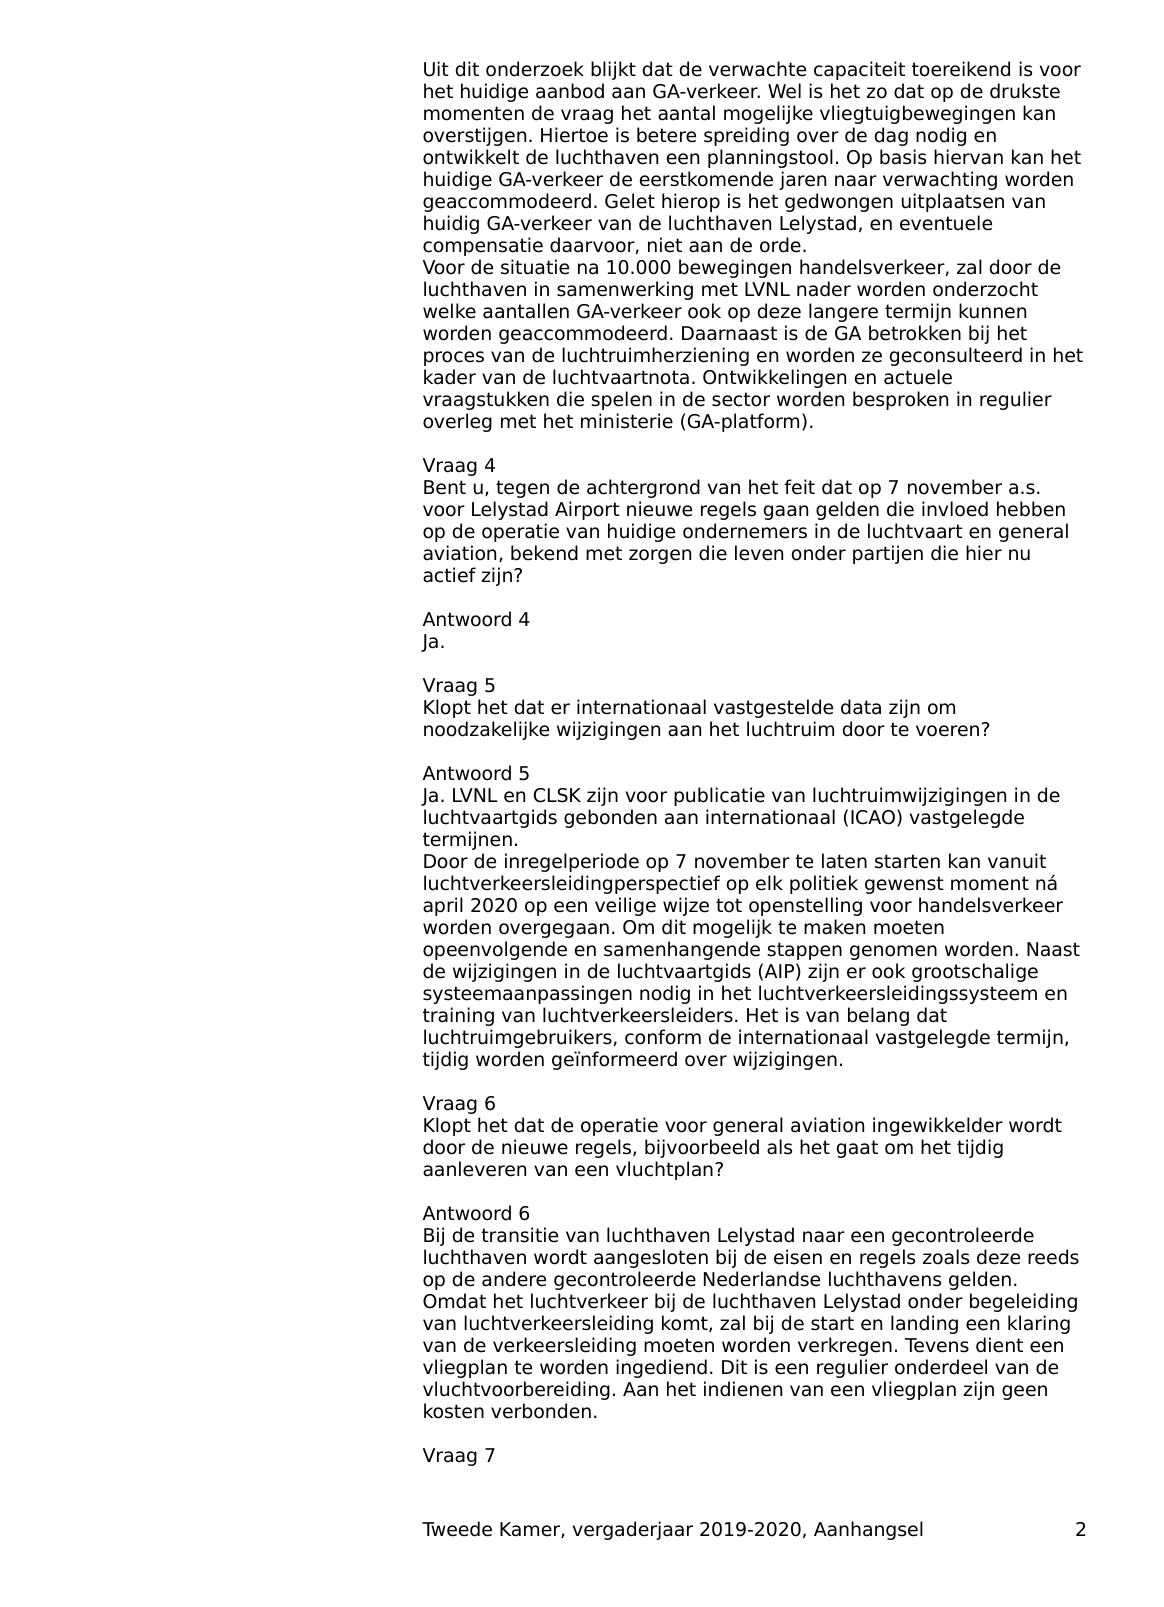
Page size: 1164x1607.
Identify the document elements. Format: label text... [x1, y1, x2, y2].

text Antwoord 6 [422, 1203, 1087, 1225]
text Vraag 4 [422, 455, 1087, 477]
text Vraag 7 [422, 1445, 1087, 1467]
text Antwoord 5 [422, 763, 1087, 785]
text Klopt het dat de operatie voor general aviation ingewikkelder wordt door de nieuwe regels, bijvoorbeeld als het gaat om het tijdig aanleveren van een vluchtplan? [422, 1115, 1087, 1181]
text Klopt het dat er internationaal vastgestelde data zijn om noodzakelijke wijzigingen aan het luchtruim door te voeren? [422, 697, 1087, 741]
text Ja. [422, 631, 1087, 653]
text Ja. LVNL en CLSK zijn voor publicatie van luchtruimwijzigingen in de luchtvaartgids gebonden aan internationaal (ICAO) vastgelegde termijnen. [422, 785, 1087, 851]
text Antwoord 4 [422, 609, 1087, 631]
text Vraag 6 [422, 1093, 1087, 1115]
text Voor de situatie na 10.000 bewegingen handelsverkeer, zal door de luchthaven in samenwerking met LVNL nader worden onderzocht welke aantallen GA-verkeer ook op deze langere termijn kunnen worden geaccommodeerd. Daarnaast is de GA betrokken bij het proces van de luchtruimherziening en worden ze geconsulteerd in het kader van de luchtvaartnota. Ontwikkelingen en actuele vraagstukken die spelen in de sector worden besproken in regulier overleg met het ministerie (GA-platform). [422, 257, 1087, 433]
text Uit dit onderzoek blijkt dat de verwachte capaciteit toereikend is voor het huidige aanbod aan GA-verkeer. Wel is het zo dat op de drukste momenten de vraag het aantal mogelijke vliegtuigbewegingen kan overstijgen. Hiertoe is betere spreiding over de dag nodig en ontwikkelt de luchthaven een planningstool. Op basis hiervan kan het huidige GA-verkeer de eerstkomende jaren naar verwachting worden geaccommodeerd. Gelet hierop is het gedwongen uitplaatsen van huidig GA-verkeer van de luchthaven Lelystad, en eventuele compensatie daarvoor, niet aan de orde. [422, 59, 1087, 257]
text Bent u, tegen de achtergrond van het feit dat op 7 november a.s. voor Lelystad Airport nieuwe regels gaan gelden die invloed hebben op de operatie van huidige ondernemers in de luchtvaart en general aviation, bekend met zorgen die leven onder partijen die hier nu actief zijn? [422, 477, 1087, 587]
text Door de inregelperiode op 7 november te laten starten kan vanuit luchtverkeersleidingperspectief op elk politiek gewenst moment ná april 2020 op een veilige wijze tot openstelling voor handelsverkeer worden overgegaan. Om dit mogelijk te maken moeten opeenvolgende en samenhangende stappen genomen worden. Naast de wijzigingen in de luchtvaartgids (AIP) zijn er ook grootschalige systeemaanpassingen nodig in het luchtverkeersleidingssysteem en training van luchtverkeersleiders. Het is van belang dat luchtruimgebruikers, conform de internationaal vastgelegde termijn, tijdig worden geïnformeerd over wijzigingen. [422, 851, 1087, 1071]
text Vraag 5 [422, 675, 1087, 697]
text Bij de transitie van luchthaven Lelystad naar een gecontroleerde luchthaven wordt aangesloten bij de eisen en regels zoals deze reeds op de andere gecontroleerde Nederlandse luchthavens gelden. Omdat het luchtverkeer bij de luchthaven Lelystad onder begeleiding van luchtverkeersleiding komt, zal bij de start en landing een klaring van de verkeersleiding moeten worden verkregen. Tevens dient een vliegplan te worden ingediend. Dit is een regulier onderdeel van de vluchtvoorbereiding. Aan het indienen van een vliegplan zijn geen kosten verbonden. [422, 1225, 1087, 1423]
